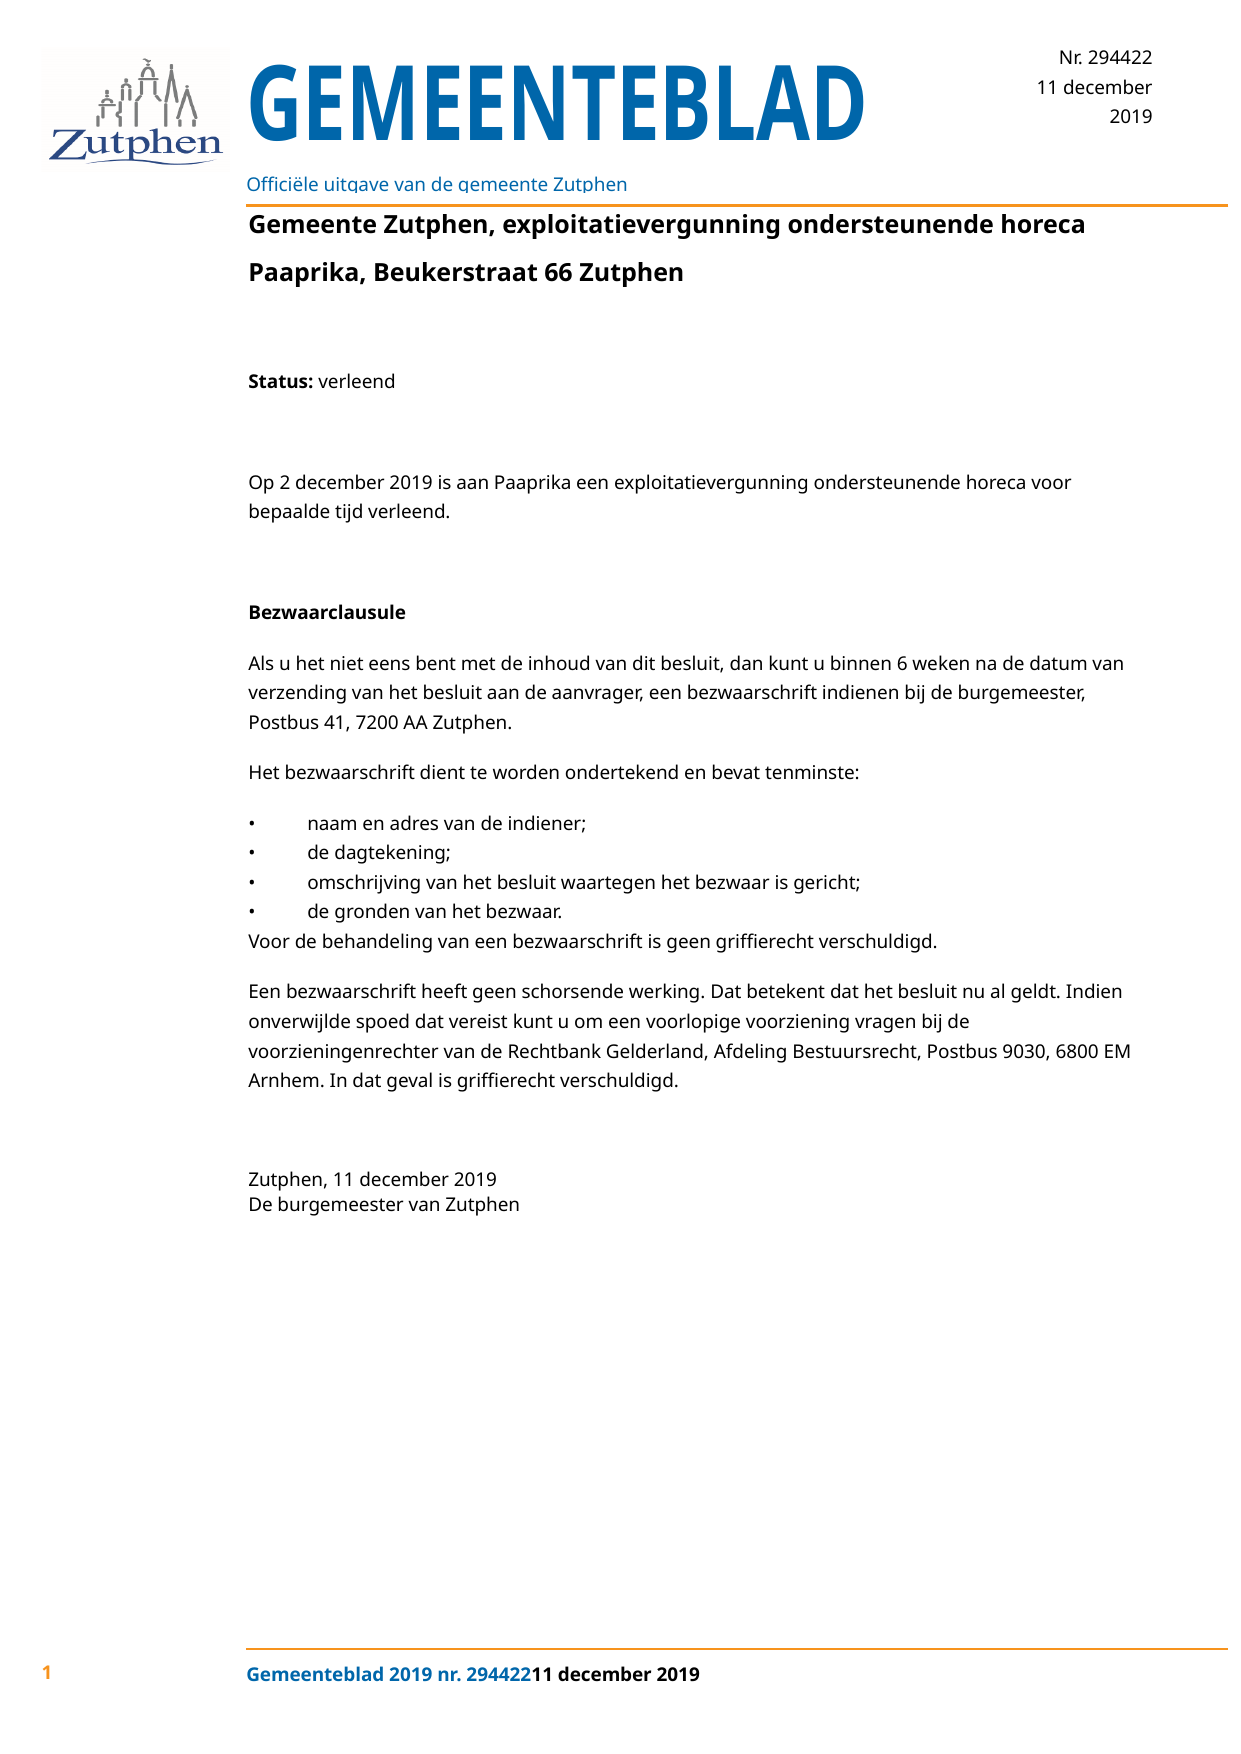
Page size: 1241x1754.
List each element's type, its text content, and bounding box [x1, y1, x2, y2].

text Voor de behandeling van een bezwaarschrift is geen griffierecht verschuldigd. [248, 928, 1152, 954]
text Het bezwaarschrift dient te worden ondertekend en bevat tenminste: [248, 759, 1152, 785]
text Als u het niet eens bent met de inhoud van dit besluit, dan kunt u binnen 6 weken na de datum van verzending van het besluit aan de aanvrager, een bezwaarschrift indienen bij de burgemeester, Postbus 41, 7200 AA Zutphen. [248, 650, 1152, 735]
list omschrijving van het besluit waartegen het bezwaar is gericht; [248, 869, 1152, 895]
text Op 2 december 2019 is aan Paaprika een exploitatievergunning ondersteunende horeca voor bepaalde tijd verleend. [248, 469, 1152, 524]
text Een bezwaarschrift heeft geen schorsende werking. Dat betekent dat het besluit nu al geldt. Indien onverwijlde spoed dat vereist kunt u om een voorlopige voorziening vragen bij de voorzieningenrechter van de Rechtbank Gelderland, Afdeling Bestuursrecht, Postbus 9030, 6800 EM Arnhem. In dat geval is griffierecht verschuldigd. [248, 979, 1152, 1093]
picture [41, 47, 231, 172]
list de gronden van het bezwaar. [248, 899, 1152, 924]
text Zutphen, 11 december 2019 [248, 1166, 1152, 1191]
text Bezwaarclausule [248, 599, 1152, 625]
text Gemeente Zutphen, exploitatievergunning ondersteunende horeca Paaprika, Beukerstraat 66 Zutphen [248, 207, 1152, 288]
list de dagtekening; [248, 839, 1152, 865]
text Status: verleend [248, 368, 1152, 394]
text De burgemeester van Zutphen [248, 1191, 1152, 1217]
list naam en adres van de indiener; [248, 810, 1152, 836]
